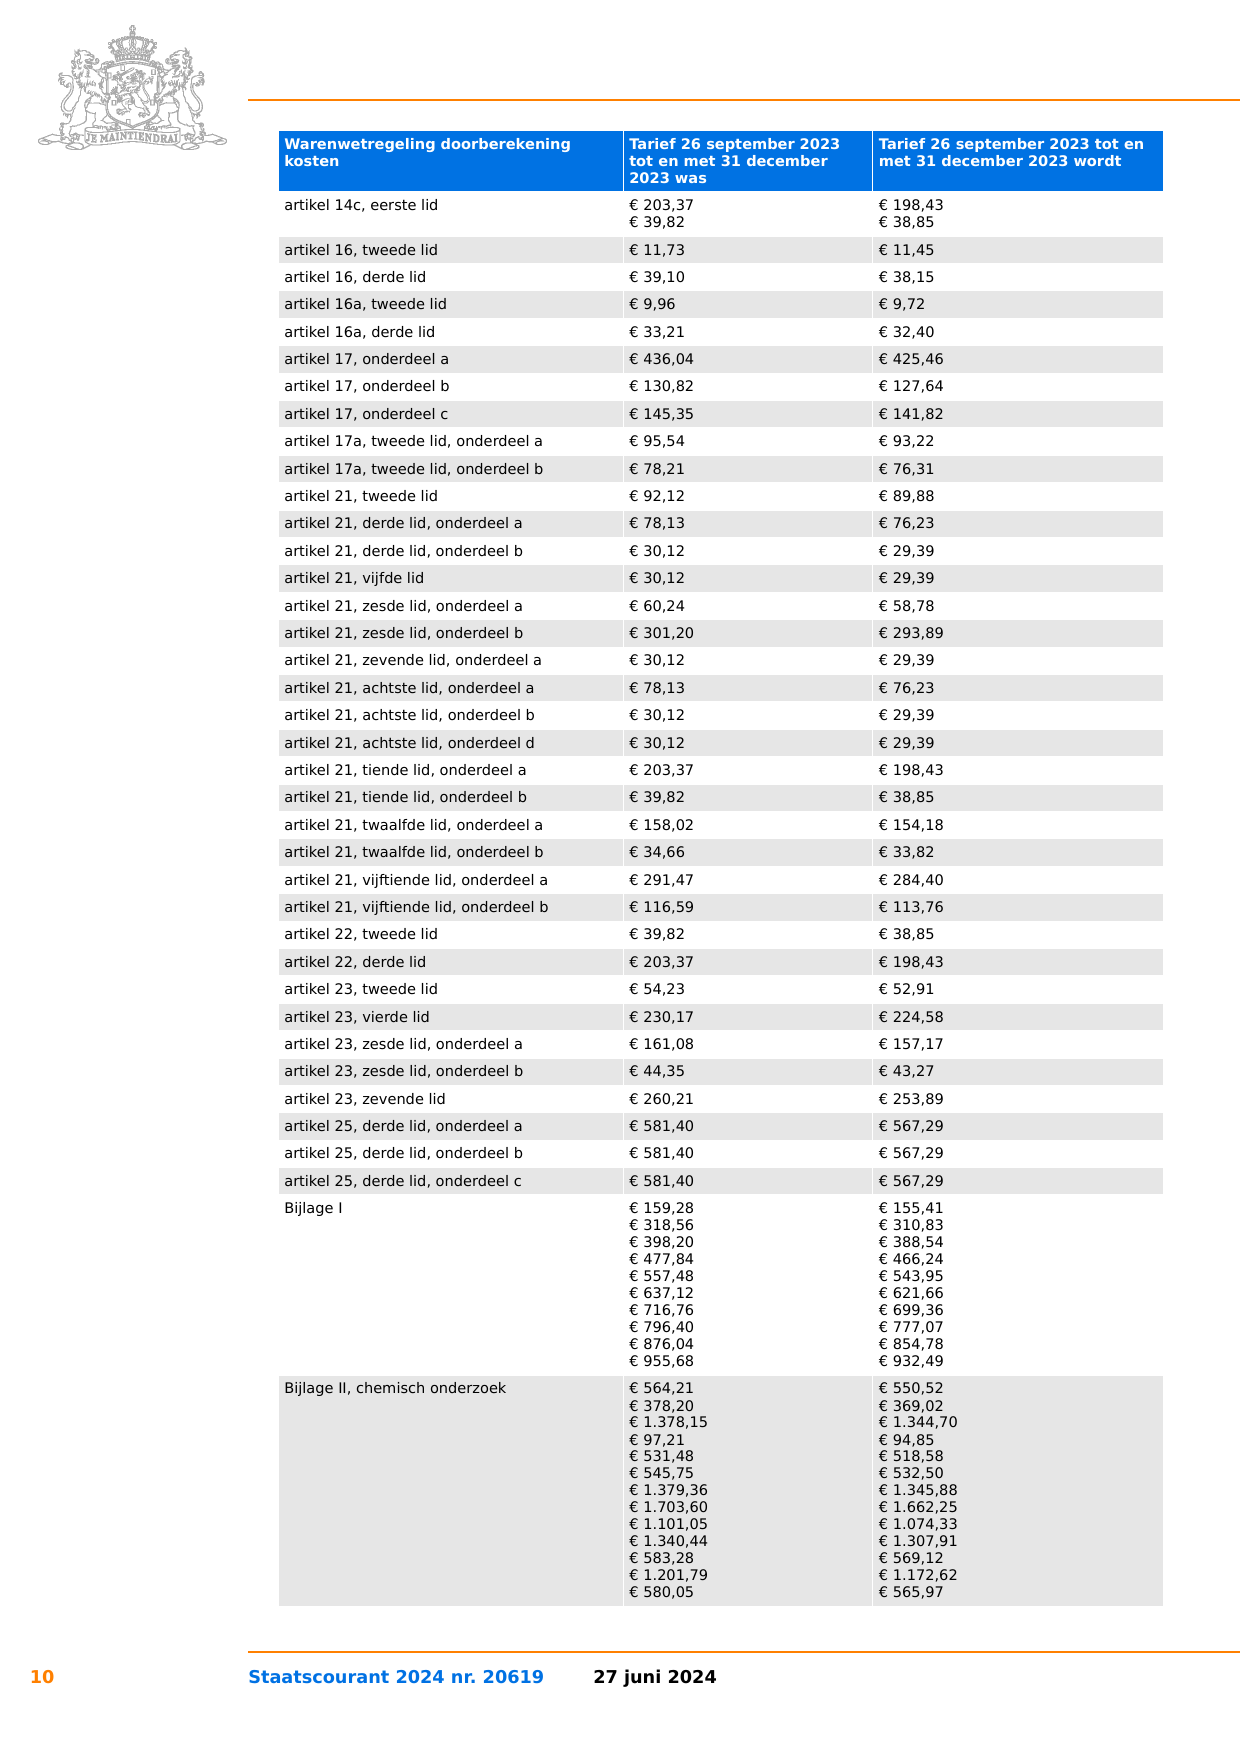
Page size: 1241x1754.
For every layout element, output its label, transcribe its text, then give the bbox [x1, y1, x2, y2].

table_cell € 33,21 [624, 319, 872, 345]
table_cell artikel 23, zevende lid [279, 1086, 623, 1112]
table_cell artikel 23, zesde lid, onderdeel a [279, 1031, 623, 1057]
table_cell artikel 21, vijftiende lid, onderdeel a [279, 867, 623, 893]
table_cell artikel 21, vijfde lid [279, 565, 623, 592]
table_cell € 29,39 [873, 565, 1163, 592]
table_cell € 29,39 [873, 538, 1163, 564]
table_cell € 284,40 [873, 867, 1163, 893]
table_cell € 78,21 [624, 456, 872, 482]
table_cell € 38,85 [873, 922, 1163, 948]
table_cell artikel 21, zevende lid, onderdeel a [279, 648, 623, 674]
table_cell € 11,73 [624, 237, 872, 263]
table_cell artikel 21, achtste lid, onderdeel d [279, 730, 623, 756]
table_cell € 158,02 [624, 812, 872, 838]
table_cell € 39,82 [624, 785, 872, 811]
table_cell € 157,17 [873, 1031, 1163, 1057]
table_cell € 260,21 [624, 1086, 872, 1112]
table_cell € 155,41 € 310,83 € 388,54 € 466,24 € 543,95 € 621,66 € 699,36 € 777,07 € 854,78 € 932,49 [873, 1196, 1163, 1375]
table_cell € 32,40 [873, 319, 1163, 345]
table_header Warenwetregeling doorberekening kosten [279, 131, 623, 191]
table_cell artikel 21, achtste lid, onderdeel b [279, 703, 623, 729]
table_cell € 203,37 [624, 757, 872, 783]
table_cell artikel 21, vijftiende lid, onderdeel b [279, 894, 623, 921]
table_cell artikel 17a, tweede lid, onderdeel b [279, 456, 623, 482]
table_cell Bijlage I [279, 1196, 623, 1375]
table_cell € 130,82 [624, 374, 872, 400]
table_cell € 198,43 [873, 757, 1163, 783]
table_cell artikel 25, derde lid, onderdeel a [279, 1113, 623, 1140]
table_cell € 78,13 [624, 511, 872, 537]
table_cell € 9,96 [624, 291, 872, 318]
table_cell € 203,37 € 39,82 [624, 192, 872, 236]
table_cell € 11,45 [873, 237, 1163, 263]
table_cell € 44,35 [624, 1059, 872, 1085]
table_cell artikel 21, tiende lid, onderdeel a [279, 757, 623, 783]
table_cell € 291,47 [624, 867, 872, 893]
table_header Tarief 26 september 2023 tot en met 31 december 2023 wordt [873, 131, 1163, 191]
table_cell € 43,27 [873, 1059, 1163, 1085]
table_cell € 550,52 € 369,02 € 1.344,70 € 94,85 € 518,58 € 532,50 € 1.345,88 € 1.662,25 € 1.074,33 € 1.307,91 € 569,12 € 1.172,62 € 565,97 [873, 1376, 1163, 1606]
table_cell artikel 17, onderdeel b [279, 374, 623, 400]
table_cell € 30,12 [624, 730, 872, 756]
table_cell € 293,89 [873, 620, 1163, 647]
table_cell artikel 17, onderdeel c [279, 401, 623, 427]
table_cell € 253,89 [873, 1086, 1163, 1112]
table_cell artikel 21, derde lid, onderdeel b [279, 538, 623, 564]
table_cell artikel 17, onderdeel a [279, 346, 623, 373]
table_cell artikel 21, zesde lid, onderdeel b [279, 620, 623, 647]
table_cell artikel 16, derde lid [279, 264, 623, 290]
table_cell € 76,31 [873, 456, 1163, 482]
table_cell artikel 16a, tweede lid [279, 291, 623, 318]
table_cell artikel 25, derde lid, onderdeel c [279, 1168, 623, 1194]
table_cell € 116,59 [624, 894, 872, 921]
table_cell € 58,78 [873, 593, 1163, 619]
table_cell € 52,91 [873, 976, 1163, 1003]
table_cell € 30,12 [624, 538, 872, 564]
table_cell artikel 21, tiende lid, onderdeel b [279, 785, 623, 811]
table_cell artikel 25, derde lid, onderdeel b [279, 1141, 623, 1167]
table_cell artikel 21, tweede lid [279, 483, 623, 509]
table_cell € 95,54 [624, 429, 872, 455]
table_cell Bijlage II, chemisch onderzoek [279, 1376, 623, 1606]
table_cell € 29,39 [873, 730, 1163, 756]
table_cell € 436,04 [624, 346, 872, 373]
picture [38, 25, 227, 150]
table_cell € 198,43 € 38,85 [873, 192, 1163, 236]
table_cell € 60,24 [624, 593, 872, 619]
table_cell € 54,23 [624, 976, 872, 1003]
table_cell artikel 21, achtste lid, onderdeel a [279, 675, 623, 701]
table_cell artikel 23, tweede lid [279, 976, 623, 1003]
table_cell € 141,82 [873, 401, 1163, 427]
table_cell € 76,23 [873, 675, 1163, 701]
table_cell artikel 21, twaalfde lid, onderdeel b [279, 839, 623, 866]
table_header Tarief 26 september 2023 tot en met 31 december 2023 was [624, 131, 872, 191]
table_cell € 33,82 [873, 839, 1163, 866]
table_cell € 581,40 [624, 1168, 872, 1194]
table_cell € 564,21 € 378,20 € 1.378,15 € 97,21 € 531,48 € 545,75 € 1.379,36 € 1.703,60 € 1.101,05 € 1.340,44 € 583,28 € 1.201,79 € 580,05 [624, 1376, 872, 1606]
table_cell € 567,29 [873, 1168, 1163, 1194]
table_cell € 89,88 [873, 483, 1163, 509]
table_cell € 567,29 [873, 1113, 1163, 1140]
table_cell € 78,13 [624, 675, 872, 701]
table_cell € 159,28 € 318,56 € 398,20 € 477,84 € 557,48 € 637,12 € 716,76 € 796,40 € 876,04 € 955,68 [624, 1196, 872, 1375]
table_cell € 39,82 [624, 922, 872, 948]
table_cell € 224,58 [873, 1004, 1163, 1030]
table_cell artikel 21, twaalfde lid, onderdeel a [279, 812, 623, 838]
table_cell € 38,85 [873, 785, 1163, 811]
table_cell € 9,72 [873, 291, 1163, 318]
table_cell € 30,12 [624, 565, 872, 592]
table_cell € 29,39 [873, 703, 1163, 729]
table_cell € 230,17 [624, 1004, 872, 1030]
table_cell € 127,64 [873, 374, 1163, 400]
table_cell € 113,76 [873, 894, 1163, 921]
table_cell artikel 22, tweede lid [279, 922, 623, 948]
table_cell artikel 21, zesde lid, onderdeel a [279, 593, 623, 619]
table_cell € 30,12 [624, 703, 872, 729]
table_cell € 154,18 [873, 812, 1163, 838]
table_cell € 581,40 [624, 1141, 872, 1167]
table_cell € 425,46 [873, 346, 1163, 373]
table_cell € 161,08 [624, 1031, 872, 1057]
table_cell € 145,35 [624, 401, 872, 427]
table_cell artikel 17a, tweede lid, onderdeel a [279, 429, 623, 455]
table_cell € 198,43 [873, 949, 1163, 975]
table_cell artikel 23, zesde lid, onderdeel b [279, 1059, 623, 1085]
table_cell € 29,39 [873, 648, 1163, 674]
table_cell artikel 16, tweede lid [279, 237, 623, 263]
table_cell artikel 23, vierde lid [279, 1004, 623, 1030]
table_cell € 203,37 [624, 949, 872, 975]
table_cell artikel 22, derde lid [279, 949, 623, 975]
table_cell € 92,12 [624, 483, 872, 509]
table_cell artikel 14c, eerste lid [279, 192, 623, 236]
table_cell € 34,66 [624, 839, 872, 866]
table_cell € 76,23 [873, 511, 1163, 537]
table_cell € 301,20 [624, 620, 872, 647]
table_cell € 93,22 [873, 429, 1163, 455]
table_cell artikel 21, derde lid, onderdeel a [279, 511, 623, 537]
table_cell € 30,12 [624, 648, 872, 674]
table_cell € 567,29 [873, 1141, 1163, 1167]
table_cell € 581,40 [624, 1113, 872, 1140]
table_cell artikel 16a, derde lid [279, 319, 623, 345]
table_cell € 38,15 [873, 264, 1163, 290]
table_cell € 39,10 [624, 264, 872, 290]
